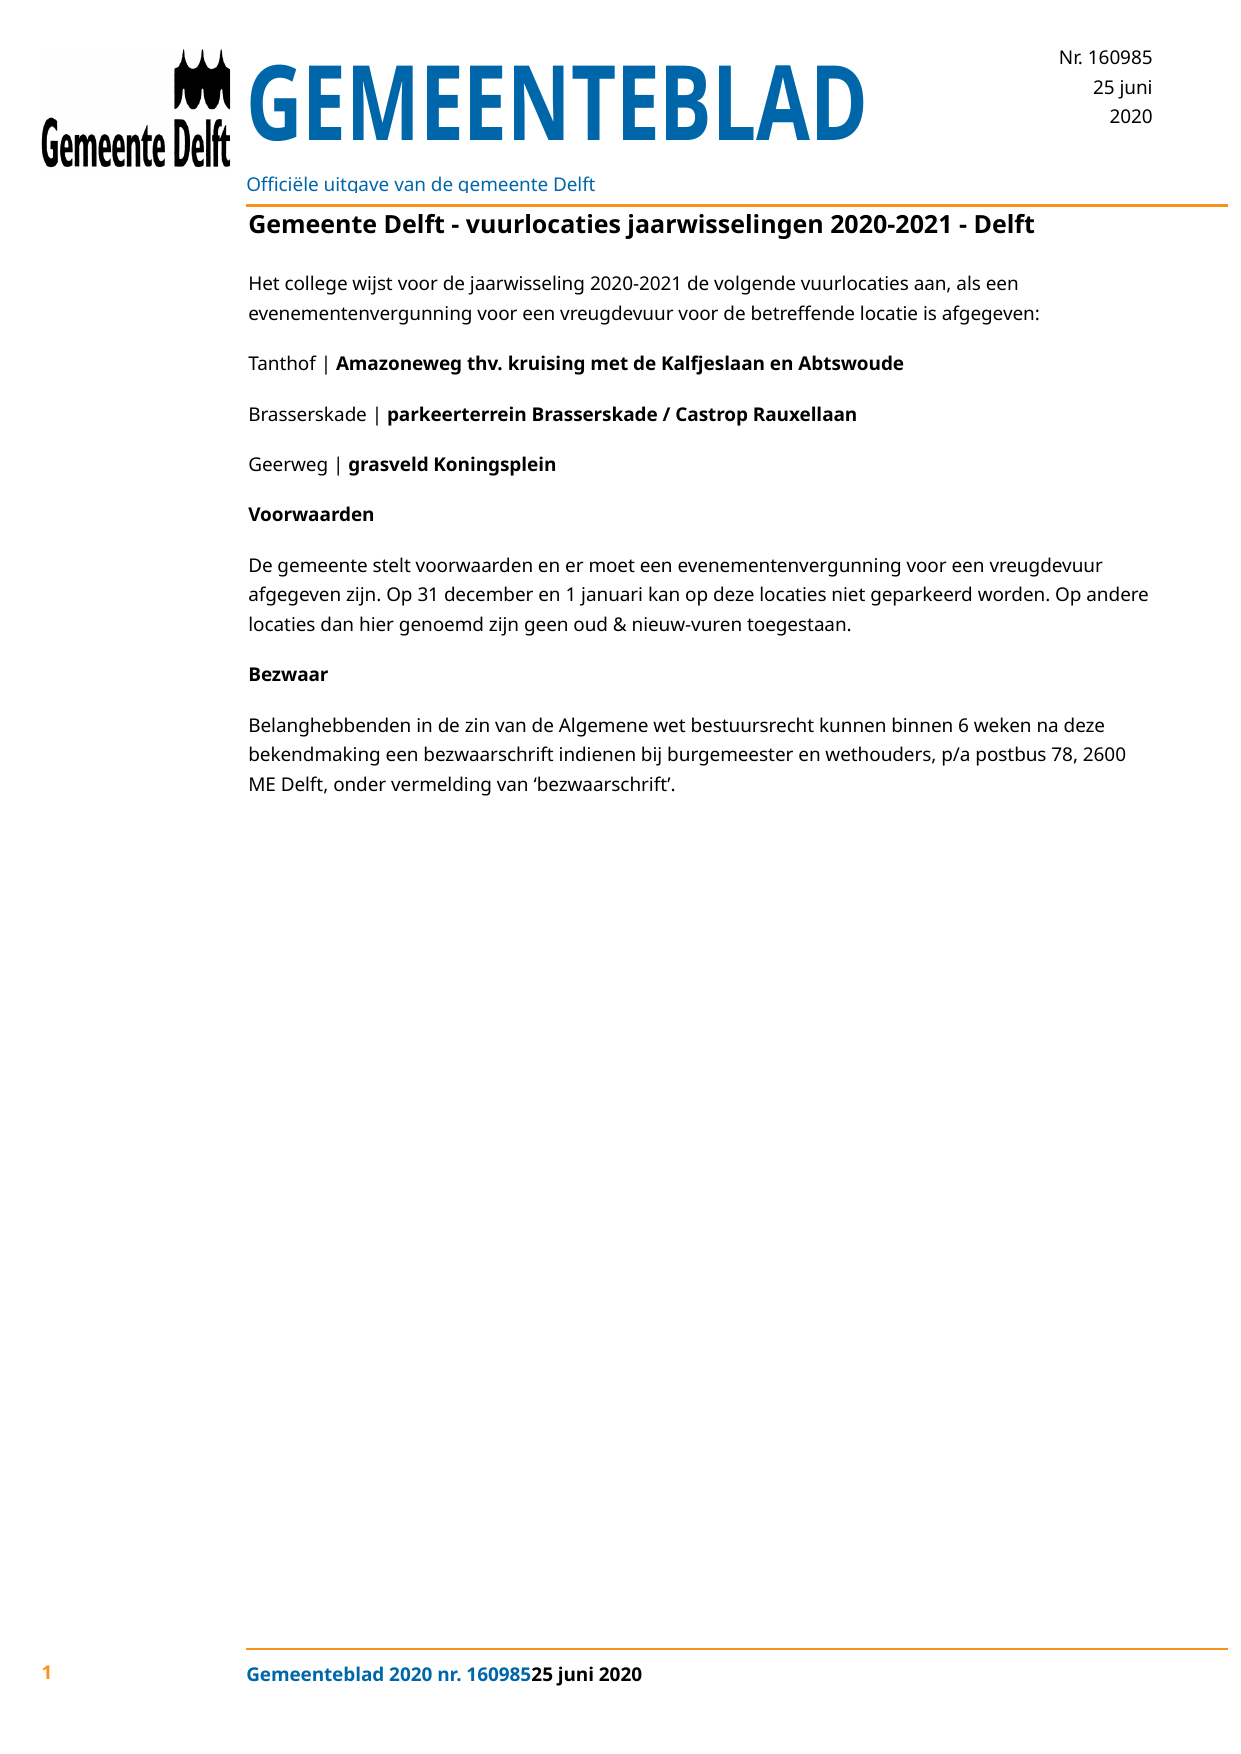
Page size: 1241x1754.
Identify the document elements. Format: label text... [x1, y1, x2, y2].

text Belanghebbenden in de zin van de Algemene wet bestuursrecht kunnen binnen 6 weken na deze bekendmaking een bezwaarschrift indienen bij burgemeester en wethouders, p/a postbus 78, 2600 ME Delft, onder vermelding van ‘bezwaarschrift’. [248, 712, 1152, 797]
text Het college wijst voor de jaarwisseling 2020-2021 de volgende vuurlocaties aan, als een evenementenvergunning voor een vreugdevuur voor de betreffende locatie is afgegeven: [248, 270, 1152, 326]
text Tanthof | Amazoneweg thv. kruising met de Kalfjeslaan en Abtswoude [248, 350, 1152, 376]
text De gemeente stelt voorwaarden en er moet een evenementenvergunning voor een vreugdevuur afgegeven zijn. Op 31 december en 1 januari kan op deze locaties niet geparkeerd worden. Op andere locaties dan hier genoemd zijn geen oud & nieuw-vuren toegestaan. [248, 552, 1152, 637]
text Gemeente Delft - vuurlocaties jaarwisselingen 2020-2021 - Delft [248, 207, 1152, 241]
text Bezwaar [248, 662, 1152, 687]
text Geerweg | grasveld Koningsplein [248, 451, 1152, 477]
text Brasserskade | parkeerterrein Brasserskade / Castrop Rauxellaan [248, 401, 1152, 426]
text Voorwaarden [248, 502, 1152, 527]
picture [41, 47, 231, 172]
